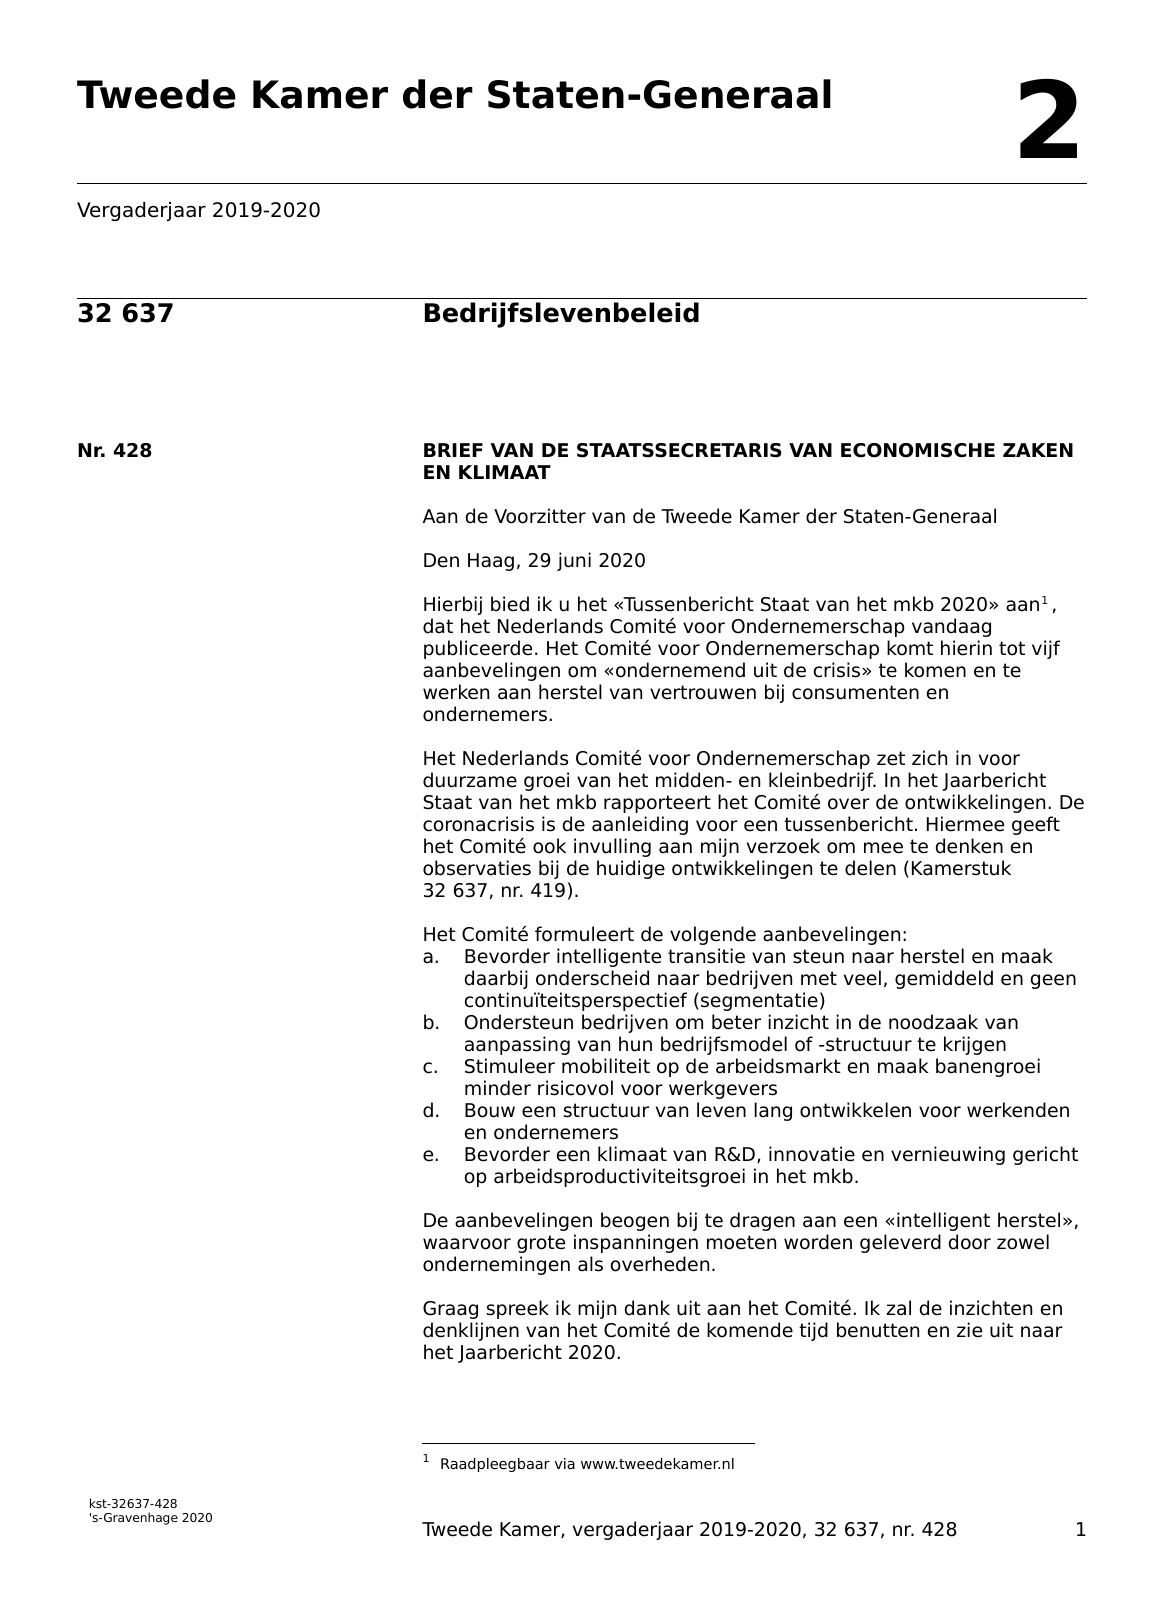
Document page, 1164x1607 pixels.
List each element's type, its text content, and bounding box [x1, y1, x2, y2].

table_header 2 [886, 59, 1087, 183]
subtitle Nr. 428 BRIEF VAN DE STAATSSECRETARIS VAN ECONOMISCHE ZAKEN EN KLIMAAT [77, 440, 1087, 484]
text Den Haag, 29 juni 2020 [422, 550, 1087, 572]
subtitle 32 637 Bedrijfslevenbeleid [77, 299, 1087, 329]
text c. Stimuleer mobiliteit op de arbeidsmarkt en maak banengroei minder risicovol voor werkgevers [422, 1056, 1087, 1100]
text Graag spreek ik mijn dank uit aan het Comité. Ik zal de inzichten en denklijnen van het Comité de komende tijd benutten en zie uit naar het Jaarbericht 2020. [422, 1298, 1087, 1364]
text e. Bevorder een klimaat van R&D, innovatie en vernieuwing gericht op arbeidsproductiviteitsgroei in het mkb. [422, 1144, 1087, 1188]
text Raadpleegbaar via www.tweedekamer.nl [422, 1452, 1087, 1474]
text 's-Gravenhage 2020 [88, 1511, 323, 1525]
text Het Nederlands Comité voor Ondernemerschap zet zich in voor duurzame groei van het midden- en kleinbedrijf. In het Jaarbericht Staat van het mkb rapporteert het Comité over de ontwikkelingen. De coronacrisis is de aanleiding voor een tussenbericht. Hiermee geeft het Comité ook invulling aan mijn verzoek om mee te denken en observaties bij de huidige ontwikkelingen te delen (Kamerstuk 32 637, nr. 419). [422, 748, 1087, 902]
text b. Ondersteun bedrijven om beter inzicht in de noodzaak van aanpassing van hun bedrijfsmodel of -structuur te krijgen [422, 1012, 1087, 1056]
text kst-32637-428 [88, 1497, 323, 1511]
text d. Bouw een structuur van leven lang ontwikkelen voor werkenden en ondernemers [422, 1100, 1087, 1144]
table_header Tweede Kamer der Staten-Generaal [77, 59, 886, 183]
text De aanbevelingen beogen bij te dragen aan een «intelligent herstel», waarvoor grote inspanningen moeten worden geleverd door zowel ondernemingen als overheden. [422, 1210, 1087, 1276]
text a. Bevorder intelligente transitie van steun naar herstel en maak daarbij onderscheid naar bedrijven met veel, gemiddeld en geen continuïteitsperspectief (segmentatie) [422, 946, 1087, 1012]
text Het Comité formuleert de volgende aanbevelingen: [422, 924, 1087, 946]
text Hierbij bied ik u het «Tussenbericht Staat van het mkb 2020» aan, dat het Nederlands Comité voor Ondernemerschap vandaag publiceerde. Het Comité voor Ondernemerschap komt hierin tot vijf aanbevelingen om «ondernemend uit de crisis» te komen en te werken aan herstel van vertrouwen bij consumenten en ondernemers. [422, 594, 1087, 726]
text Aan de Voorzitter van de Tweede Kamer der Staten-Generaal [422, 506, 1087, 528]
table_cell Vergaderjaar 2019-2020 [77, 184, 1087, 298]
